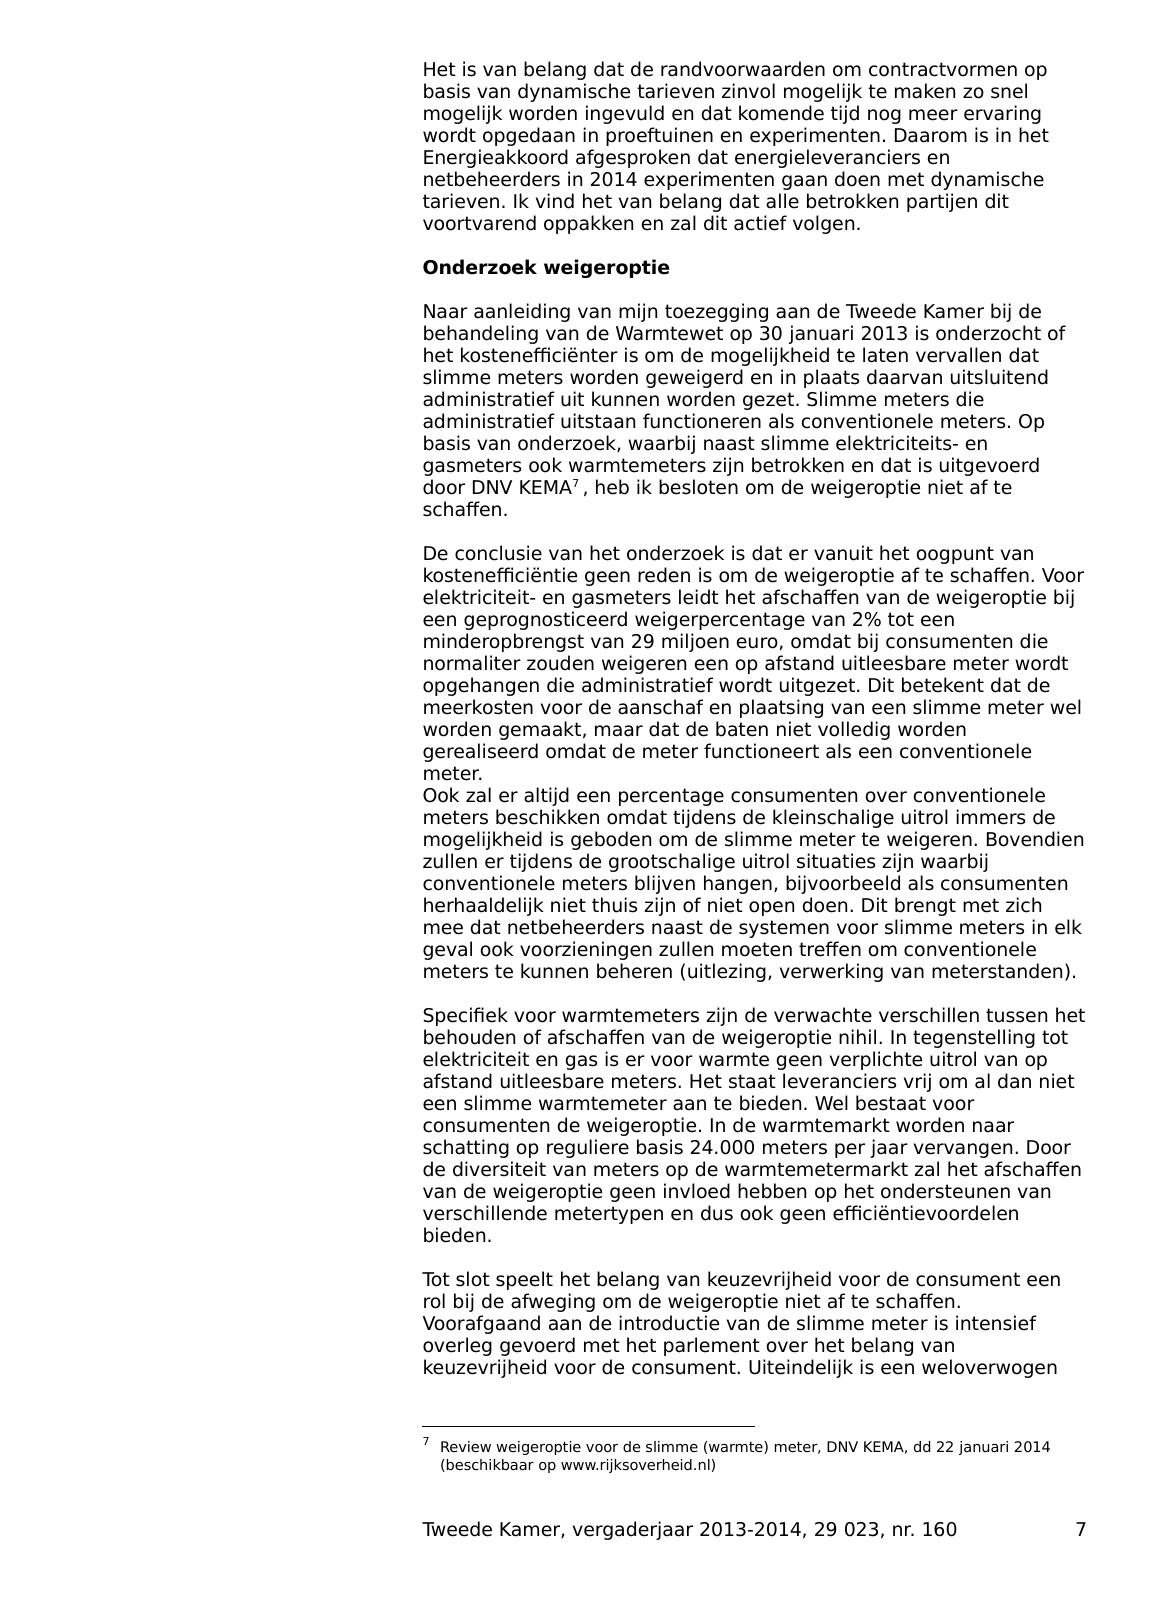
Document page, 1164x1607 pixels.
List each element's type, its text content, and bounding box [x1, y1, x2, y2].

text Tot slot speelt het belang van keuzevrijheid voor de consument een rol bij de afweging om de weigeroptie niet af te schaffen. Voorafgaand aan de introductie van de slimme meter is intensief overleg gevoerd met het parlement over het belang van keuzevrijheid voor de consument. Uiteindelijk is een weloverwogen [422, 1269, 1087, 1379]
text Het is van belang dat de randvoorwaarden om contractvormen op basis van dynamische tarieven zinvol mogelijk te maken zo snel mogelijk worden ingevuld en dat komende tijd nog meer ervaring wordt opgedaan in proeftuinen en experimenten. Daarom is in het Energieakkoord afgesproken dat energieleveranciers en netbeheerders in 2014 experimenten gaan doen met dynamische tarieven. Ik vind het van belang dat alle betrokken partijen dit voortvarend oppakken en zal dit actief volgen. [422, 59, 1087, 235]
text Specifiek voor warmtemeters zijn de verwachte verschillen tussen het behouden of afschaffen van de weigeroptie nihil. In tegenstelling tot elektriciteit en gas is er voor warmte geen verplichte uitrol van op afstand uitleesbare meters. Het staat leveranciers vrij om al dan niet een slimme warmtemeter aan te bieden. Wel bestaat voor consumenten de weigeroptie. In de warmtemarkt worden naar schatting op reguliere basis 24.000 meters per jaar vervangen. Door de diversiteit van meters op de warmtemetermarkt zal het afschaffen van de weigeroptie geen invloed hebben op het ondersteunen van verschillende metertypen en dus ook geen efficiëntievoordelen bieden. [422, 1005, 1087, 1247]
text Naar aanleiding van mijn toezegging aan de Tweede Kamer bij de behandeling van de Warmtewet op 30 januari 2013 is onderzocht of het kostenefficiënter is om de mogelijkheid te laten vervallen dat slimme meters worden geweigerd en in plaats daarvan uitsluitend administratief uit kunnen worden gezet. Slimme meters die administratief uitstaan functioneren als conventionele meters. Op basis van onderzoek, waarbij naast slimme elektriciteits- en gasmeters ook warmtemeters zijn betrokken en dat is uitgevoerd door DNV KEMA, heb ik besloten om de weigeroptie niet af te schaffen. [422, 301, 1087, 521]
subtitle Onderzoek weigeroptie [422, 257, 1087, 279]
text De conclusie van het onderzoek is dat er vanuit het oogpunt van kostenefficiëntie geen reden is om de weigeroptie af te schaffen. Voor elektriciteit- en gasmeters leidt het afschaffen van de weigeroptie bij een geprognosticeerd weigerpercentage van 2% tot een minderopbrengst van 29 miljoen euro, omdat bij consumenten die normaliter zouden weigeren een op afstand uitleesbare meter wordt opgehangen die administratief wordt uitgezet. Dit betekent dat de meerkosten voor de aanschaf en plaatsing van een slimme meter wel worden gemaakt, maar dat de baten niet volledig worden gerealiseerd omdat de meter functioneert als een conventionele meter. [422, 543, 1087, 785]
text Ook zal er altijd een percentage consumenten over conventionele meters beschikken omdat tijdens de kleinschalige uitrol immers de mogelijkheid is geboden om de slimme meter te weigeren. Bovendien zullen er tijdens de grootschalige uitrol situaties zijn waarbij conventionele meters blijven hangen, bijvoorbeeld als consumenten herhaaldelijk niet thuis zijn of niet open doen. Dit brengt met zich mee dat netbeheerders naast de systemen voor slimme meters in elk geval ook voorzieningen zullen moeten treffen om conventionele meters te kunnen beheren (uitlezing, verwerking van meterstanden). [422, 785, 1087, 983]
text Review weigeroptie voor de slimme (warmte) meter, DNV KEMA, dd 22 januari 2014 (beschikbaar op www.rijksoverheid.nl) [422, 1435, 1087, 1474]
